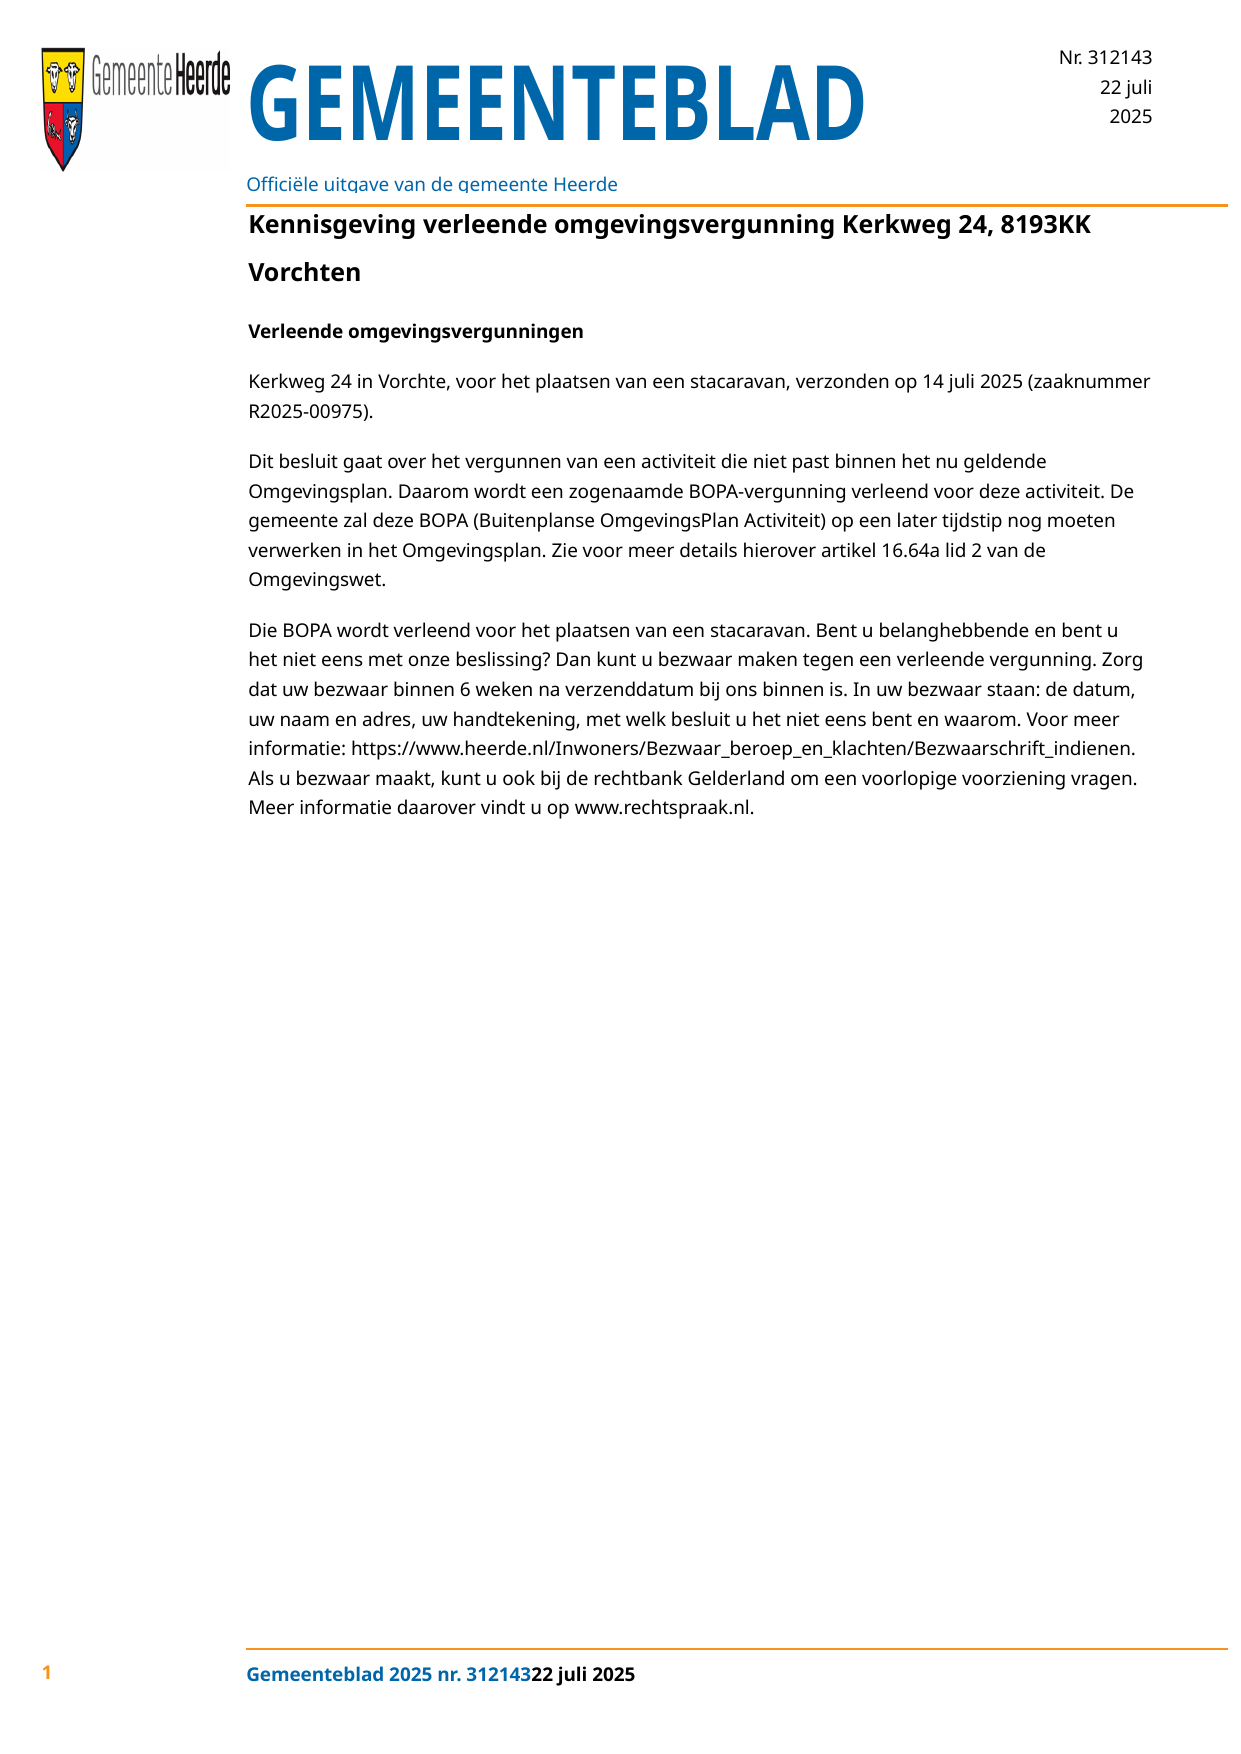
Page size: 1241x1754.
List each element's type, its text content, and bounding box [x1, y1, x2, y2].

text Kerkweg 24 in Vorchte, voor het plaatsen van een stacaravan, verzonden op 14 juli 2025 (zaaknummer R2025-00975). [248, 368, 1152, 424]
text Die BOPA wordt verleend voor het plaatsen van een stacaravan. Bent u belanghebbende en bent u het niet eens met onze beslissing? Dan kunt u bezwaar maken tegen een verleende vergunning. Zorg dat uw bezwaar binnen 6 weken na verzenddatum bij ons binnen is. In uw bezwaar staan: de datum, uw naam en adres, uw handtekening, met welk besluit u het niet eens bent en waarom. Voor meer informatie: https://www.heerde.nl/Inwoners/Bezwaar_beroep_en_klachten/Bezwaarschrift_indienen. Als u bezwaar maakt, kunt u ook bij de rechtbank Gelderland om een voorlopige voorziening vragen. Meer informatie daarover vindt u op www.rechtspraak.nl. [248, 617, 1152, 820]
text Dit besluit gaat over het vergunnen van een activiteit die niet past binnen het nu geldende Omgevingsplan. Daarom wordt een zogenaamde BOPA-vergunning verleend voor deze activiteit. De gemeente zal deze BOPA (Buitenplanse OmgevingsPlan Activiteit) op een later tijdstip nog moeten verwerken in het Omgevingsplan. Zie voor meer details hierover artikel 16.64a lid 2 van de Omgevingswet. [248, 448, 1152, 592]
picture [41, 47, 231, 172]
text Kennisgeving verleende omgevingsvergunning Kerkweg 24, 8193KK Vorchten [248, 207, 1152, 288]
text Verleende omgevingsvergunningen [248, 318, 1152, 344]
